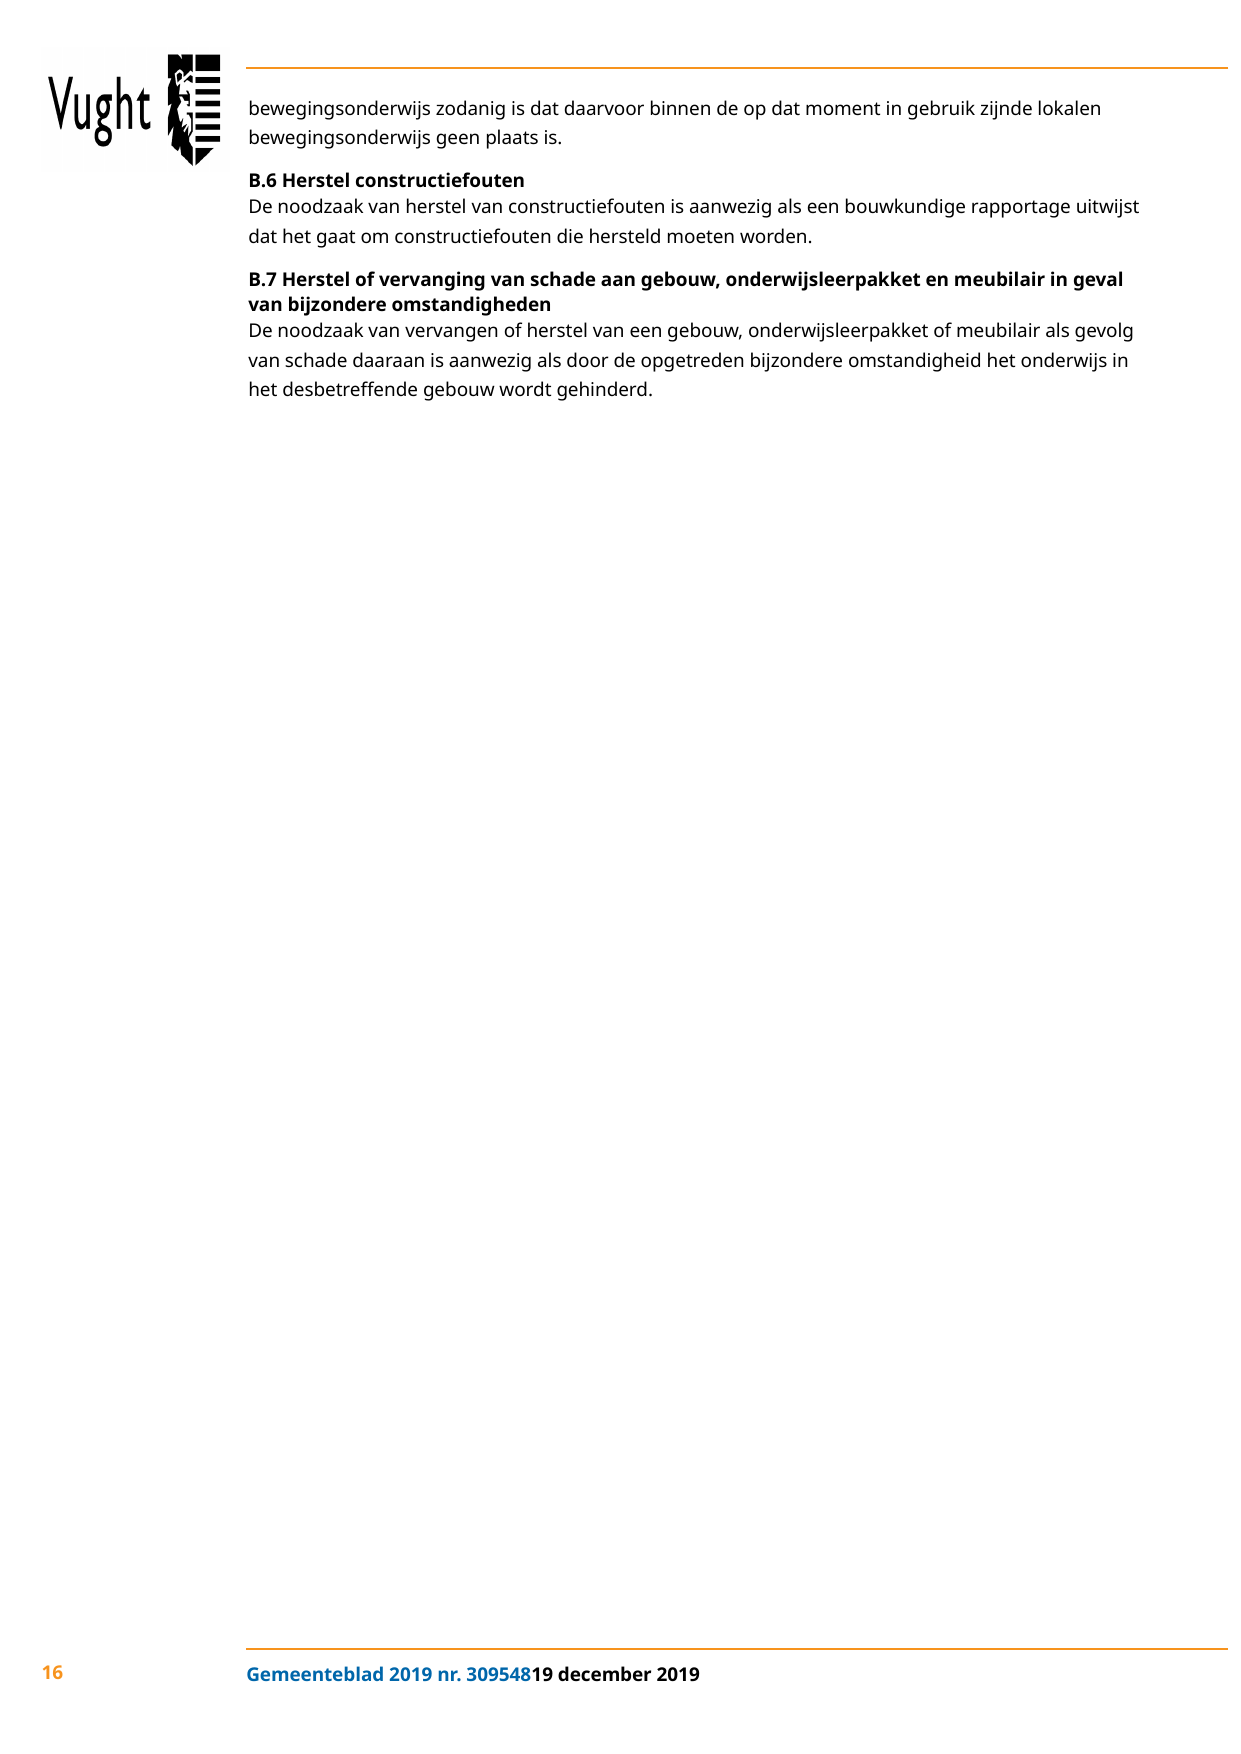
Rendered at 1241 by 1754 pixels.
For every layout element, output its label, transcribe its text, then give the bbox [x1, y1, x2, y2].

text B.6 Herstel constructiefouten [248, 167, 1152, 193]
text De noodzaak van vervangen of herstel van een gebouw, onderwijsleerpakket of meubilair als gevolg van schade daaraan is aanwezig als door de opgetreden bijzondere omstandigheid het onderwijs in het desbetreffende gebouw wordt gehinderd. [248, 317, 1152, 402]
text B.7 Herstel of vervanging van schade aan gebouw, onderwijsleerpakket en meubilair in geval van bijzondere omstandigheden [248, 266, 1152, 317]
text bewegingsonderwijs zodanig is dat daarvoor binnen de op dat moment in gebruik zijnde lokalen bewegingsonderwijs geen plaats is. [248, 95, 1152, 150]
text De noodzaak van herstel van constructiefouten is aanwezig als een bouwkundige rapportage uitwijst dat het gaat om constructiefouten die hersteld moeten worden. [248, 193, 1152, 248]
picture [41, 47, 231, 172]
